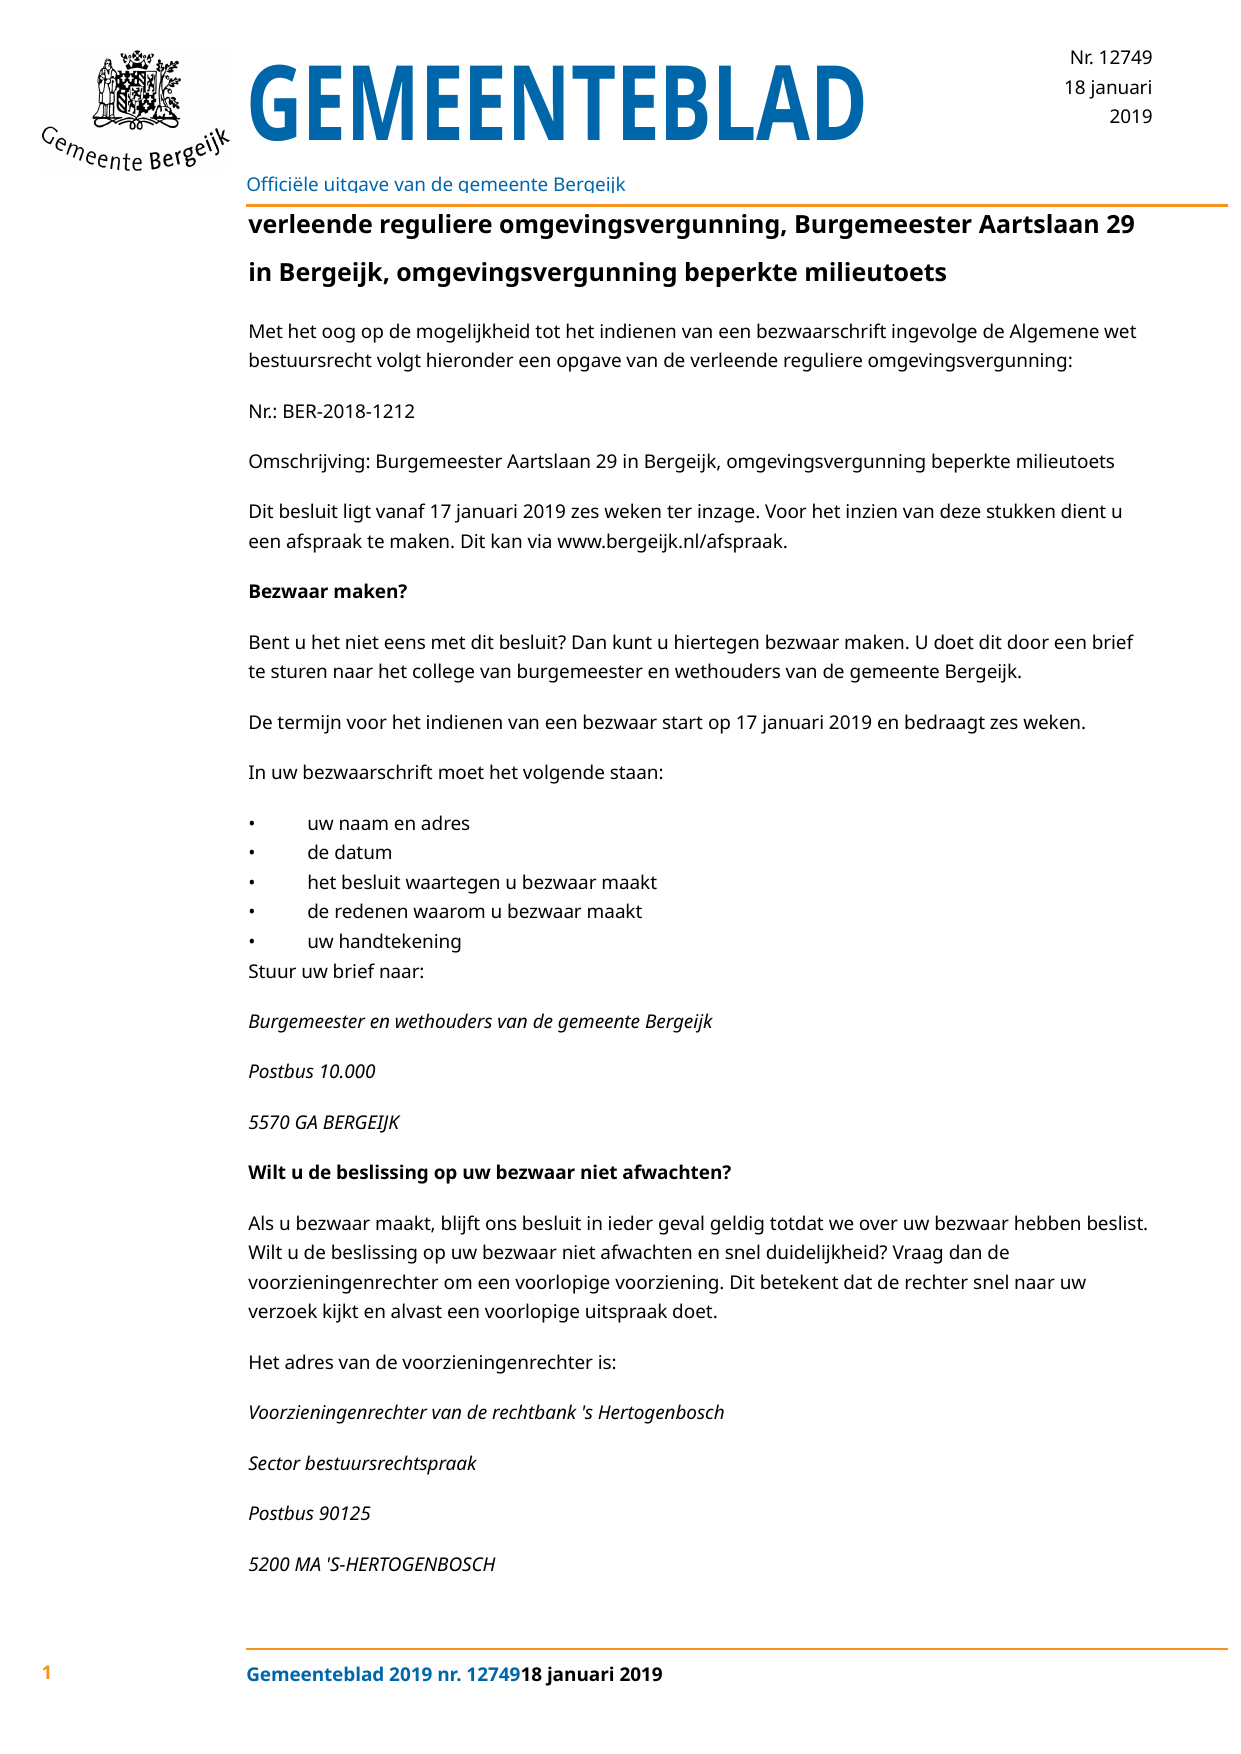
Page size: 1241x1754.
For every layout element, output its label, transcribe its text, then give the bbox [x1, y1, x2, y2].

text Dit besluit ligt vanaf 17 januari 2019 zes weken ter inzage. Voor het inzien van deze stukken dient u een afspraak te maken. Dit kan via www.bergeijk.nl/afspraak. [248, 499, 1152, 554]
list de datum [248, 839, 1152, 865]
list uw naam en adres [248, 810, 1152, 836]
text Nr.: BER-2018-1212 [248, 398, 1152, 424]
picture [41, 47, 231, 172]
text Burgemeester en wethouders van de gemeente Bergeijk [248, 1008, 1152, 1034]
text In uw bezwaarschrift moet het volgende staan: [248, 759, 1152, 785]
text verleende reguliere omgevingsvergunning, Burgemeester Aartslaan 29 in Bergeijk, omgevingsvergunning beperkte milieutoets [248, 207, 1152, 288]
list het besluit waartegen u bezwaar maakt [248, 869, 1152, 895]
text Postbus 10.000 [248, 1059, 1152, 1084]
text Postbus 90125 [248, 1500, 1152, 1526]
text De termijn voor het indienen van een bezwaar start op 17 januari 2019 en bedraagt zes weken. [248, 709, 1152, 735]
list uw handtekening [248, 928, 1152, 954]
text 5200 MA 'S-HERTOGENBOSCH [248, 1551, 1152, 1577]
text Als u bezwaar maakt, blijft ons besluit in ieder geval geldig totdat we over uw bezwaar hebben beslist. Wilt u de beslissing op uw bezwaar niet afwachten en snel duidelijkheid? Vraag dan de voorzieningenrechter om een voorlopige voorziening. Dit betekent dat de rechter snel naar uw verzoek kijkt en alvast een voorlopige uitspraak doet. [248, 1210, 1152, 1324]
text Bent u het niet eens met dit besluit? Dan kunt u hiertegen bezwaar maken. U doet dit door een brief te sturen naar het college van burgemeester en wethouders van de gemeente Bergeijk. [248, 629, 1152, 684]
text Voorzieningenrechter van de rechtbank 's Hertogenbosch [248, 1399, 1152, 1425]
text Het adres van de voorzieningenrechter is: [248, 1349, 1152, 1375]
text 5570 GA BERGEIJK [248, 1109, 1152, 1135]
text Met het oog op de mogelijkheid tot het indienen van een bezwaarschrift ingevolge de Algemene wet bestuursrecht volgt hieronder een opgave van de verleende reguliere omgevingsvergunning: [248, 318, 1152, 373]
text Bezwaar maken? [248, 579, 1152, 604]
text Omschrijving: Burgemeester Aartslaan 29 in Bergeijk, omgevingsvergunning beperkte milieutoets [248, 448, 1152, 474]
text Sector bestuursrechtspraak [248, 1450, 1152, 1476]
text Wilt u de beslissing op uw bezwaar niet afwachten? [248, 1159, 1152, 1185]
list de redenen waarom u bezwaar maakt [248, 899, 1152, 924]
text Stuur uw brief naar: [248, 958, 1152, 984]
